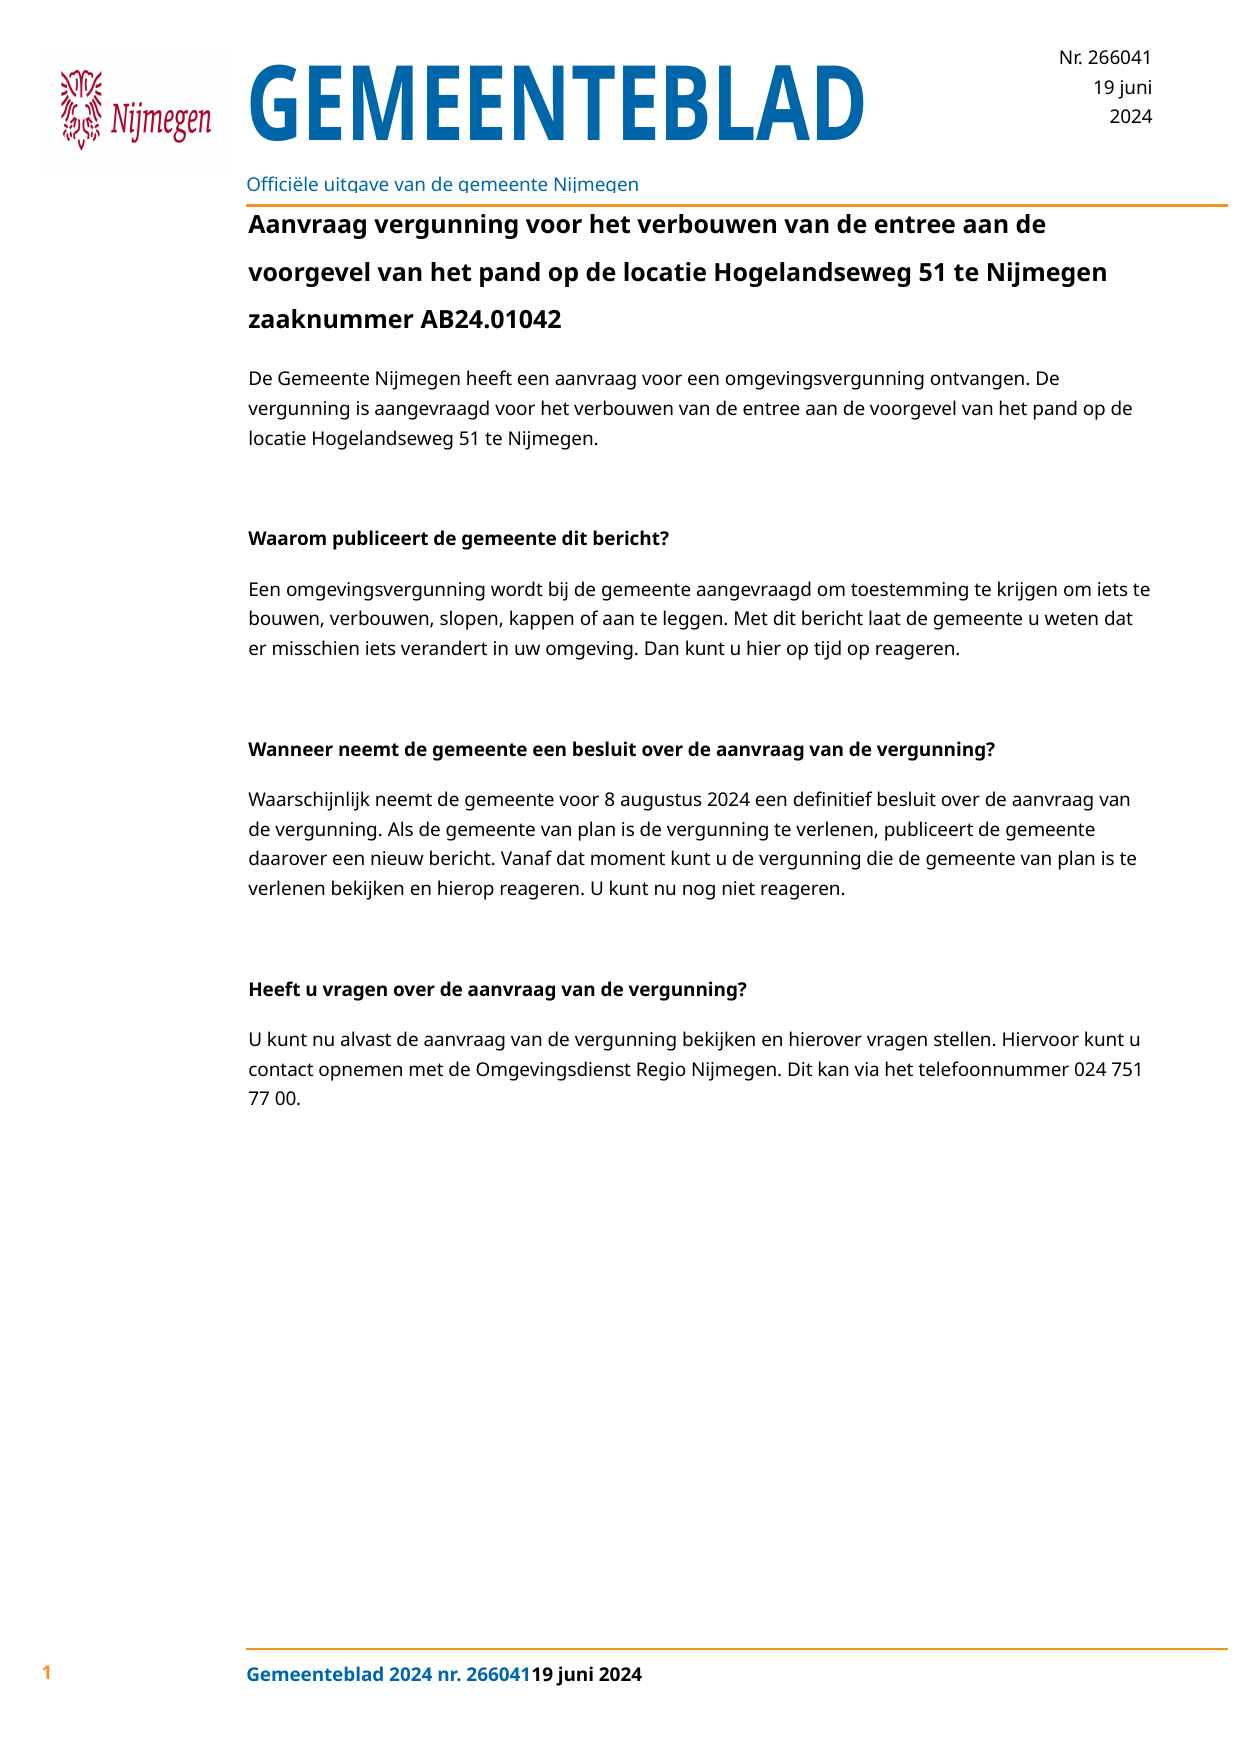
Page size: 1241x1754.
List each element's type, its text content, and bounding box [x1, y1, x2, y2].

text De Gemeente Nijmegen heeft een aanvraag voor een omgevingsvergunning ontvangen. De vergunning is aangevraagd voor het verbouwen van de entree aan de voorgevel van het pand op de locatie Hogelandseweg 51 te Nijmegen. [248, 366, 1152, 450]
picture [41, 47, 231, 172]
text Heeft u vragen over de aanvraag van de vergunning? [248, 976, 1152, 1002]
text Aanvraag vergunning voor het verbouwen van de entree aan de voorgevel van het pand op de locatie Hogelandseweg 51 te Nijmegen zaaknummer AB24.01042 [248, 207, 1152, 336]
text Wanneer neemt de gemeente een besluit over de aanvraag van de vergunning? [248, 736, 1152, 762]
text Waarschijnlijk neemt de gemeente voor 8 augustus 2024 een definitief besluit over de aanvraag van de vergunning. Als de gemeente van plan is de vergunning te verlenen, publiceert de gemeente daarover een nieuw bericht. Vanaf dat moment kunt u de vergunning die de gemeente van plan is te verlenen bekijken en hierop reageren. U kunt nu nog niet reageren. [248, 786, 1152, 901]
text Waarom publiceert de gemeente dit bericht? [248, 526, 1152, 551]
text Een omgevingsvergunning wordt bij de gemeente aangevraagd om toestemming te krijgen om iets te bouwen, verbouwen, slopen, kappen of aan te leggen. Met dit bericht laat de gemeente u weten dat er misschien iets verandert in uw omgeving. Dan kunt u hier op tijd op reageren. [248, 576, 1152, 661]
text U kunt nu alvast de aanvraag van de vergunning bekijken en hierover vragen stellen. Hiervoor kunt u contact opnemen met de Omgevingsdienst Regio Nijmegen. Dit kan via het telefoonnummer 024 751 77 00. [248, 1026, 1152, 1111]
